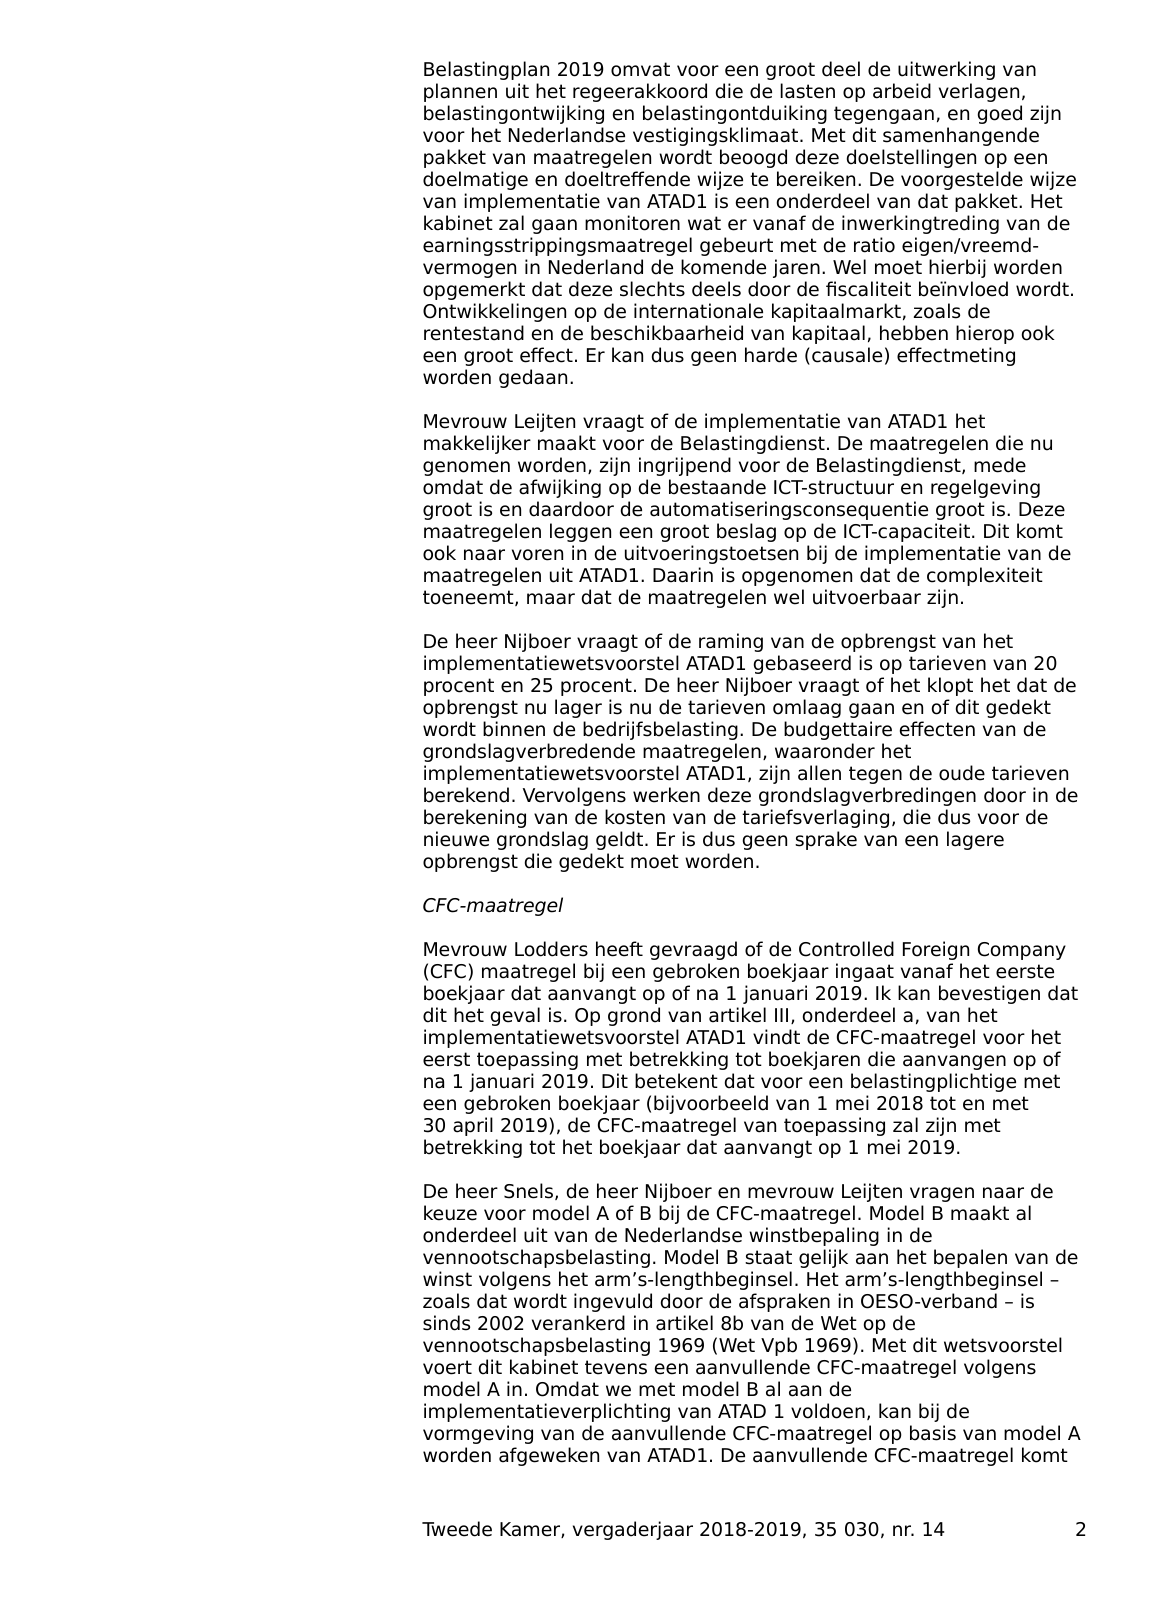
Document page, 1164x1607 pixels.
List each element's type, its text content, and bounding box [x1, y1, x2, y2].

subtitle CFC-maatregel [422, 895, 1087, 917]
text De heer Nijboer vraagt of de raming van de opbrengst van het implementatiewetsvoorstel ATAD1 gebaseerd is op tarieven van 20 procent en 25 procent. De heer Nijboer vraagt of het klopt het dat de opbrengst nu lager is nu de tarieven omlaag gaan en of dit gedekt wordt binnen de bedrijfsbelasting. De budgettaire effecten van de grondslagverbredende maatregelen, waaronder het implementatiewetsvoorstel ATAD1, zijn allen tegen de oude tarieven berekend. Vervolgens werken deze grondslagverbredingen door in de berekening van de kosten van de tariefsverlaging, die dus voor de nieuwe grondslag geldt. Er is dus geen sprake van een lagere opbrengst die gedekt moet worden. [422, 631, 1087, 873]
text Mevrouw Leijten vraagt of de implementatie van ATAD1 het makkelijker maakt voor de Belastingdienst. De maatregelen die nu genomen worden, zijn ingrijpend voor de Belastingdienst, mede omdat de afwijking op de bestaande ICT-structuur en regelgeving groot is en daardoor de automatiseringsconsequentie groot is. Deze maatregelen leggen een groot beslag op de ICT-capaciteit. Dit komt ook naar voren in de uitvoeringstoetsen bij de implementatie van de maatregelen uit ATAD1. Daarin is opgenomen dat de complexiteit toeneemt, maar dat de maatregelen wel uitvoerbaar zijn. [422, 411, 1087, 609]
text Mevrouw Lodders heeft gevraagd of de Controlled Foreign Company (CFC) maatregel bij een gebroken boekjaar ingaat vanaf het eerste boekjaar dat aanvangt op of na 1 januari 2019. Ik kan bevestigen dat dit het geval is. Op grond van artikel III, onderdeel a, van het implementatiewetsvoorstel ATAD1 vindt de CFC-maatregel voor het eerst toepassing met betrekking tot boekjaren die aanvangen op of na 1 januari 2019. Dit betekent dat voor een belastingplichtige met een gebroken boekjaar (bijvoorbeeld van 1 mei 2018 tot en met 30 april 2019), de CFC-maatregel van toepassing zal zijn met betrekking tot het boekjaar dat aanvangt op 1 mei 2019. [422, 939, 1087, 1159]
text De heer Snels, de heer Nijboer en mevrouw Leijten vragen naar de keuze voor model A of B bij de CFC-maatregel. Model B maakt al onderdeel uit van de Nederlandse winstbepaling in de vennootschapsbelasting. Model B staat gelijk aan het bepalen van de winst volgens het arm’s-lengthbeginsel. Het arm’s-lengthbeginsel – zoals dat wordt ingevuld door de afspraken in OESO-verband – is sinds 2002 verankerd in artikel 8b van de Wet op de vennootschapsbelasting 1969 (Wet Vpb 1969). Met dit wetsvoorstel voert dit kabinet tevens een aanvullende CFC-maatregel volgens model A in. Omdat we met model B al aan de implementatieverplichting van ATAD 1 voldoen, kan bij de vormgeving van de aanvullende CFC-maatregel op basis van model A worden afgeweken van ATAD1. De aanvullende CFC-maatregel komt [422, 1181, 1087, 1467]
text Belastingplan 2019 omvat voor een groot deel de uitwerking van plannen uit het regeerakkoord die de lasten op arbeid verlagen, belastingontwijking en belastingontduiking tegengaan, en goed zijn voor het Nederlandse vestigingsklimaat. Met dit samenhangende pakket van maatregelen wordt beoogd deze doelstellingen op een doelmatige en doeltreffende wijze te bereiken. De voorgestelde wijze van implementatie van ATAD1 is een onderdeel van dat pakket. Het kabinet zal gaan monitoren wat er vanaf de inwerkingtreding van de earningsstrippingsmaatregel gebeurt met de ratio eigen/vreemd-vermogen in Nederland de komende jaren. Wel moet hierbij worden opgemerkt dat deze slechts deels door de fiscaliteit beïnvloed wordt. Ontwikkelingen op de internationale kapitaalmarkt, zoals de rentestand en de beschikbaarheid van kapitaal, hebben hierop ook een groot effect. Er kan dus geen harde (causale) effectmeting worden gedaan. [422, 59, 1087, 389]
